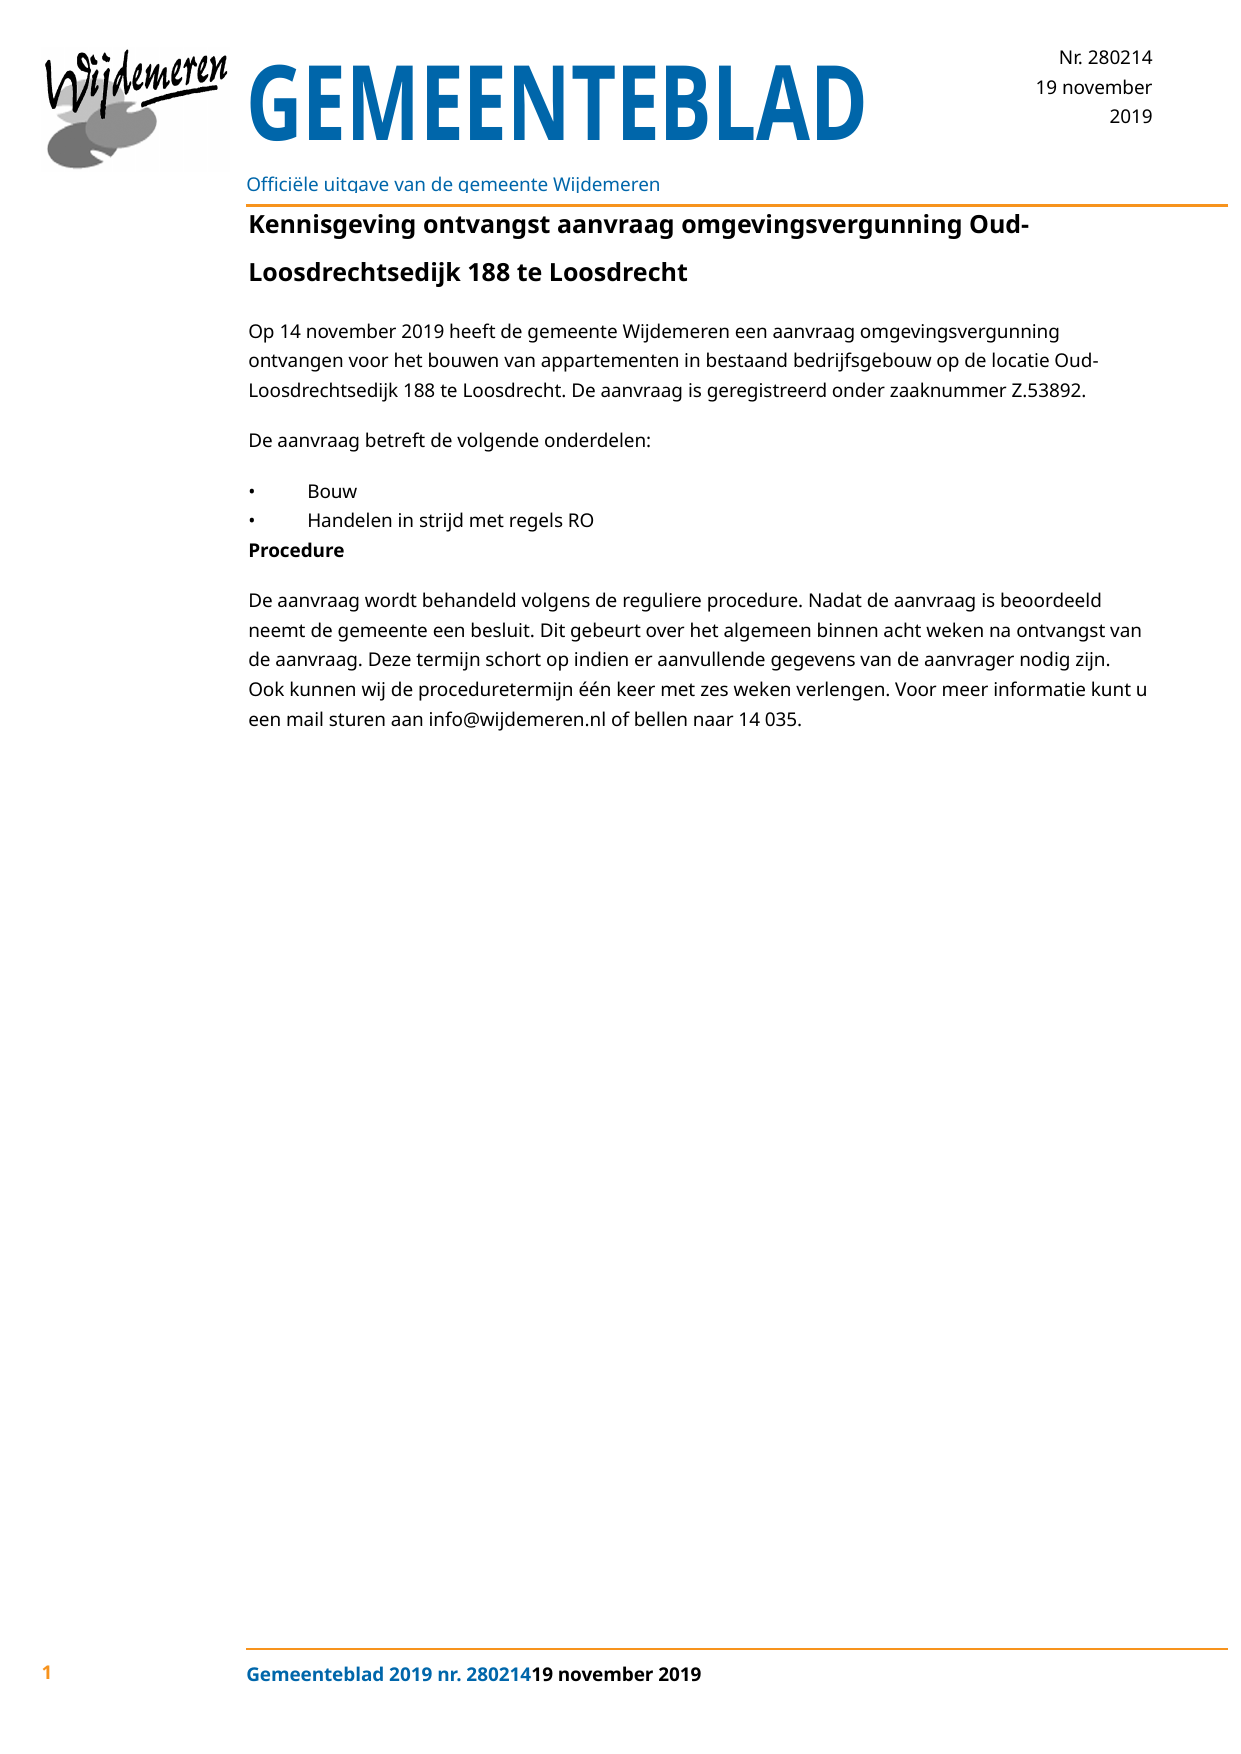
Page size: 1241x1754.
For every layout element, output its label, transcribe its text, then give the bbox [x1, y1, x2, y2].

list Bouw [248, 478, 1152, 504]
text De aanvraag wordt behandeld volgens de reguliere procedure. Nadat de aanvraag is beoordeeld neemt de gemeente een besluit. Dit gebeurt over het algemeen binnen acht weken na ontvangst van de aanvraag. Deze termijn schort op indien er aanvullende gegevens van de aanvrager nodig zijn. Ook kunnen wij de proceduretermijn één keer met zes weken verlengen. Voor meer informatie kunt u een mail sturen aan info@wijdemeren.nl of bellen naar 14 035. [248, 587, 1152, 732]
list Handelen in strijd met regels RO [248, 507, 1152, 533]
text Kennisgeving ontvangst aanvraag omgevingsvergunning Oud-Loosdrechtsedijk 188 te Loosdrecht [248, 207, 1152, 288]
text Op 14 november 2019 heeft de gemeente Wijdemeren een aanvraag omgevingsvergunning ontvangen voor het bouwen van appartementen in bestaand bedrijfsgebouw op de locatie Oud-Loosdrechtsedijk 188 te Loosdrecht. De aanvraag is geregistreerd onder zaaknummer Z.53892. [248, 318, 1152, 403]
picture [41, 47, 231, 172]
text De aanvraag betreft de volgende onderdelen: [248, 427, 1152, 453]
text Procedure [248, 537, 1152, 563]
